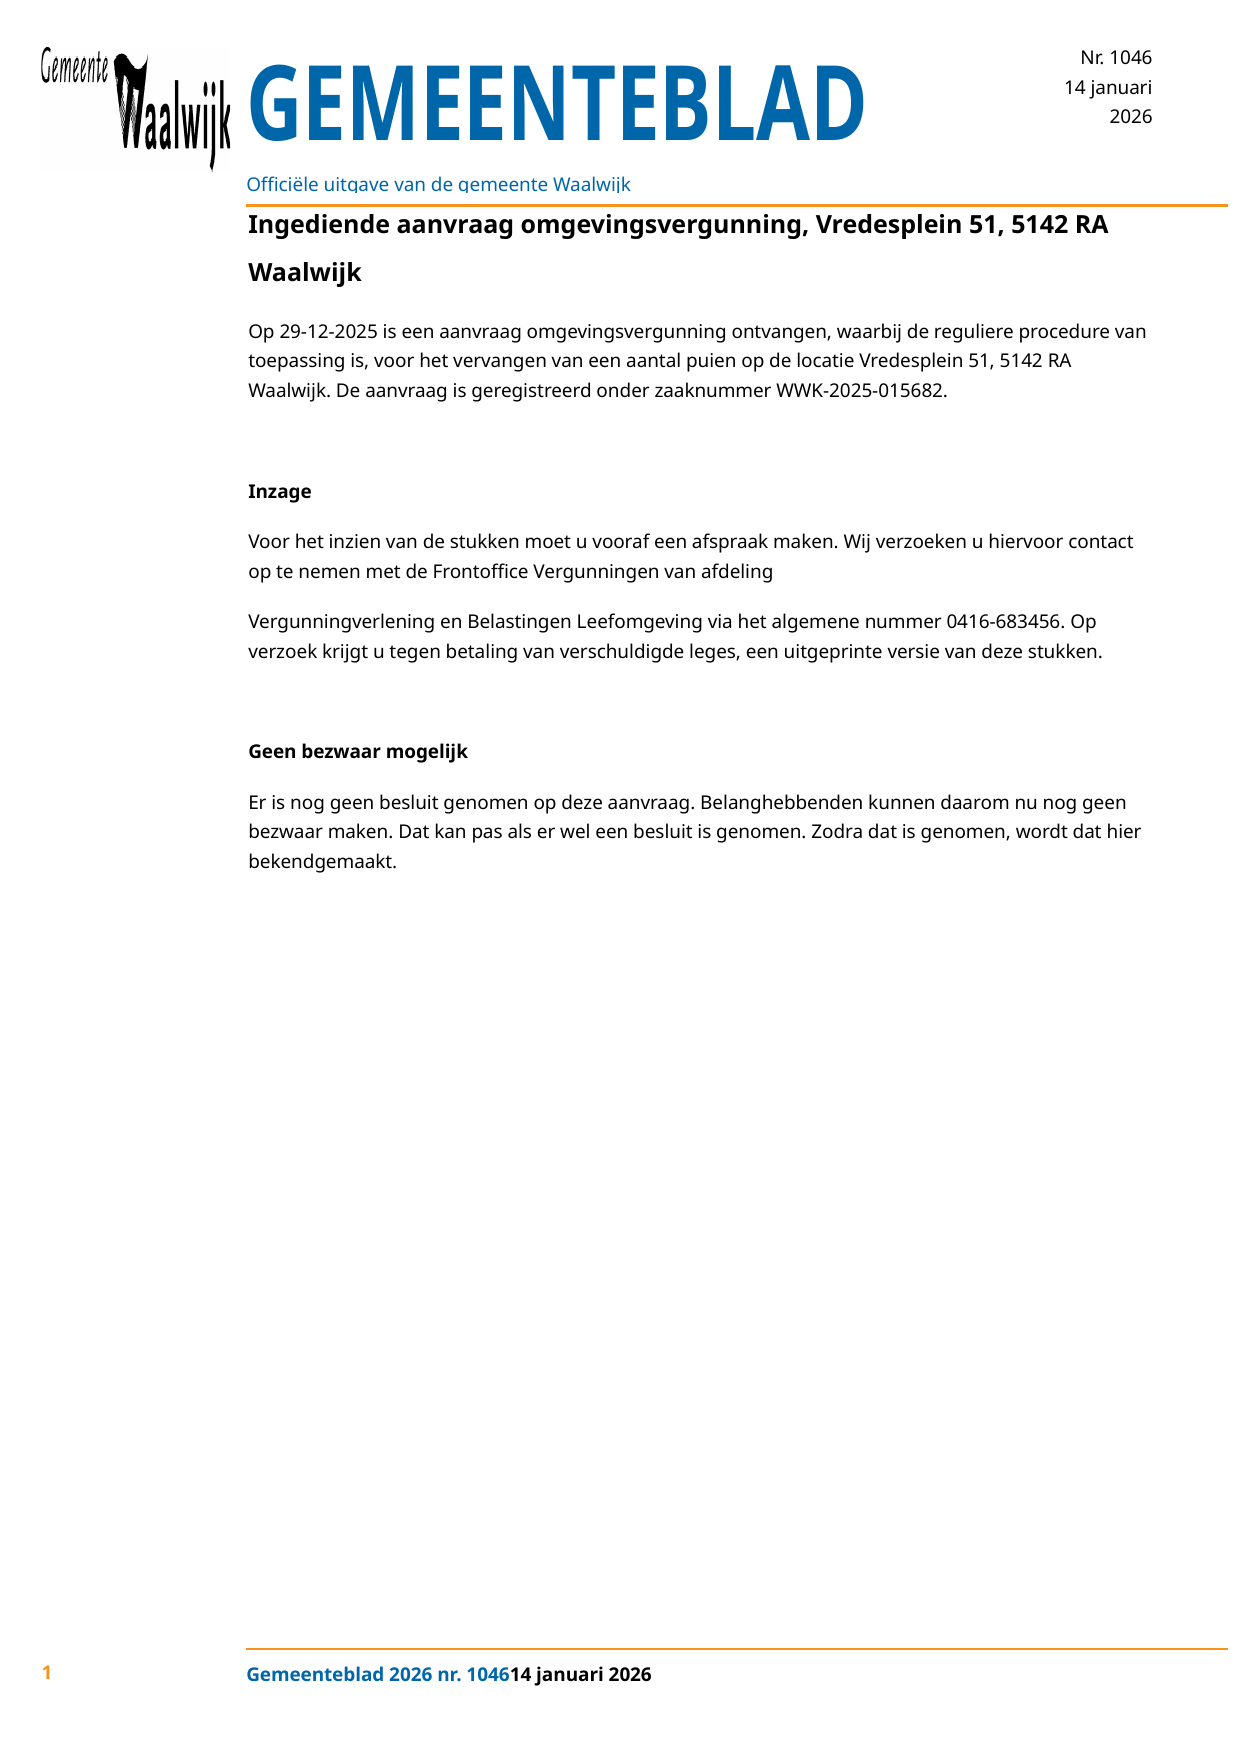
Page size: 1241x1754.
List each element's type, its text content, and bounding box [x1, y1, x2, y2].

picture [41, 47, 231, 172]
text Inzage [248, 478, 1152, 504]
text Voor het inzien van de stukken moet u vooraf een afspraak maken. Wij verzoeken u hiervoor contact op te nemen met de Frontoffice Vergunningen van afdeling [248, 528, 1152, 584]
text Er is nog geen besluit genomen op deze aanvraag. Belanghebbenden kunnen daarom nu nog geen bezwaar maken. Dat kan pas als er wel een besluit is genomen. Zodra dat is genomen, wordt dat hier bekendgemaakt. [248, 789, 1152, 874]
text Ingediende aanvraag omgevingsvergunning, Vredesplein 51, 5142 RA Waalwijk [248, 207, 1152, 288]
text Geen bezwaar mogelijk [248, 739, 1152, 764]
text Op 29-12-2025 is een aanvraag omgevingsvergunning ontvangen, waarbij de reguliere procedure van toepassing is, voor het vervangen van een aantal puien op de locatie Vredesplein 51, 5142 RA Waalwijk. De aanvraag is geregistreerd onder zaaknummer WWK-2025-015682. [248, 318, 1152, 403]
text Vergunningverlening en Belastingen Leefomgeving via het algemene nummer 0416-683456. Op verzoek krijgt u tegen betaling van verschuldigde leges, een uitgeprinte versie van deze stukken. [248, 608, 1152, 664]
